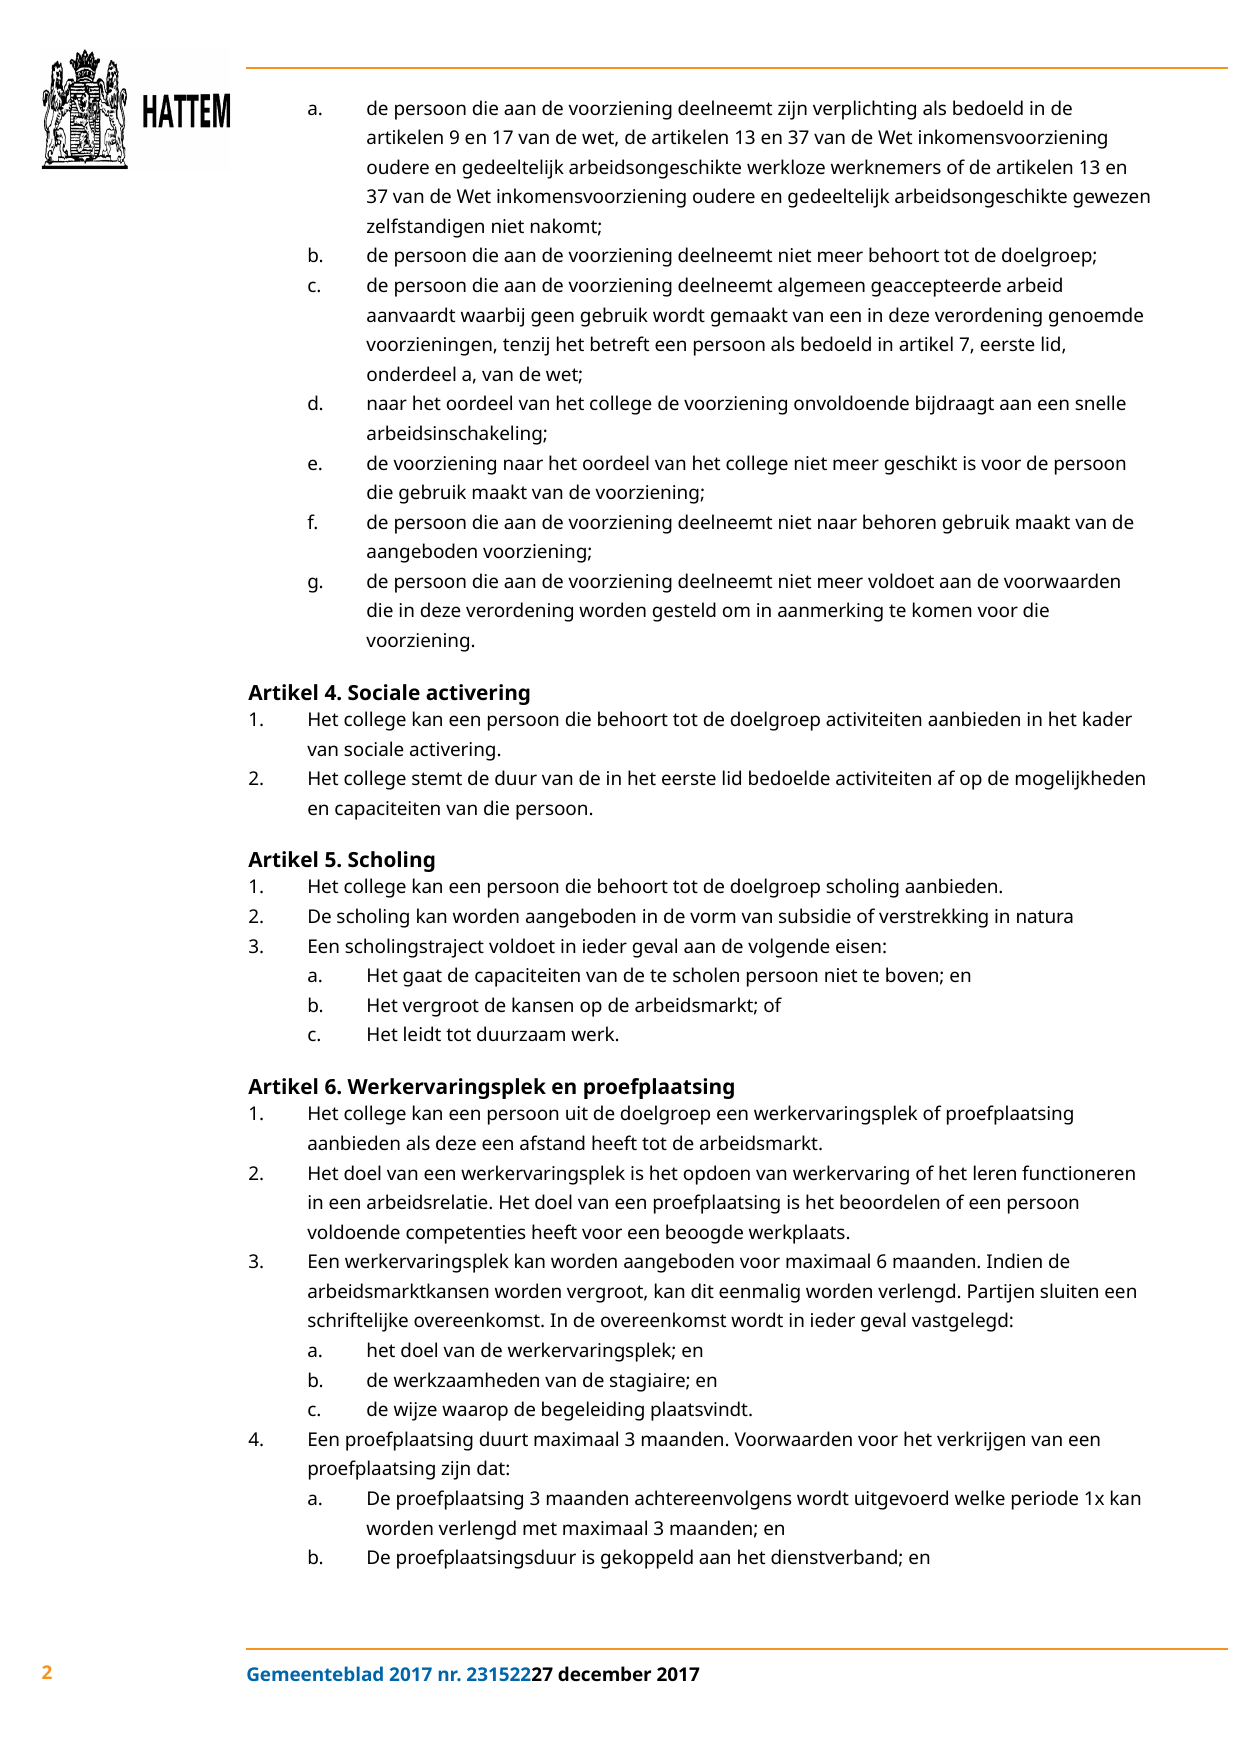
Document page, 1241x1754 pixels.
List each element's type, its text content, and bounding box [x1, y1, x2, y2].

list Het gaat de capaciteiten van de te scholen persoon niet te boven; en [307, 962, 1152, 988]
list het doel van de werkervaringsplek; en [307, 1337, 1152, 1363]
list Het vergroot de kansen op de arbeidsmarkt; of [307, 992, 1152, 1018]
list naar het oordeel van het college de voorziening onvoldoende bijdraagt aan een snelle arbeidsinschakeling; [307, 391, 1152, 446]
list de persoon die aan de voorziening deelneemt zijn verplichting als bedoeld in de artikelen 9 en 17 van de wet, de artikelen 13 en 37 van de Wet inkomensvoorziening oudere en gedeeltelijk arbeidsongeschikte werkloze werknemers of de artikelen 13 en 37 van de Wet inkomensvoorziening oudere en gedeeltelijk arbeidsongeschikte gewezen zelfstandigen niet nakomt; [307, 95, 1152, 239]
list Het doel van een werkervaringsplek is het opdoen van werkervaring of het leren functioneren in een arbeidsrelatie. Het doel van een proefplaatsing is het beoordelen of een persoon voldoende competenties heeft voor een beoogde werkplaats. [248, 1160, 1152, 1244]
list Het college kan een persoon die behoort tot de doelgroep scholing aanbieden. [248, 874, 1152, 899]
list De proefplaatsingsduur is gekoppeld aan het dienstverband; en [307, 1544, 1152, 1570]
list Een scholingstraject voldoet in ieder geval aan de volgende eisen: [248, 933, 1152, 959]
list de persoon die aan de voorziening deelneemt niet meer behoort tot de doelgroep; [307, 243, 1152, 268]
list Het college kan een persoon die behoort tot de doelgroep activiteiten aanbieden in het kader van sociale activering. [248, 706, 1152, 761]
list De proefplaatsing 3 maanden achtereenvolgens wordt uitgevoerd welke periode 1x kan worden verlengd met maximaal 3 maanden; en [307, 1485, 1152, 1540]
list Een proefplaatsing duurt maximaal 3 maanden. Voorwaarden voor het verkrijgen van een proefplaatsing zijn dat: [248, 1426, 1152, 1481]
list de persoon die aan de voorziening deelneemt algemeen geaccepteerde arbeid aanvaardt waarbij geen gebruik wordt gemaakt van een in deze verordening genoemde voorzieningen, tenzij het betreft een persoon als bedoeld in artikel 7, eerste lid, onderdeel a, van de wet; [307, 272, 1152, 387]
list Het college stemt de duur van de in het eerste lid bedoelde activiteiten af op de mogelijkheden en capaciteiten van die persoon. [248, 765, 1152, 821]
list Een werkervaringsplek kan worden aangeboden voor maximaal 6 maanden. Indien de arbeidsmarktkansen worden vergroot, kan dit eenmalig worden verlengd. Partijen sluiten een schriftelijke overeenkomst. In de overeenkomst wordt in ieder geval vastgelegd: [248, 1248, 1152, 1333]
list de wijze waarop de begeleiding plaatsvindt. [307, 1396, 1152, 1422]
list de voorziening naar het oordeel van het college niet meer geschikt is voor de persoon die gebruik maakt van de voorziening; [307, 450, 1152, 505]
text Artikel 4. Sociale activering [248, 678, 1152, 706]
picture [41, 47, 231, 172]
list de persoon die aan de voorziening deelneemt niet meer voldoet aan de voorwaarden die in deze verordening worden gesteld om in aanmerking te komen voor die voorziening. [307, 568, 1152, 653]
text Artikel 5. Scholing [248, 845, 1152, 874]
list Het college kan een persoon uit de doelgroep een werkervaringsplek of proefplaatsing aanbieden als deze een afstand heeft tot de arbeidsmarkt. [248, 1101, 1152, 1156]
text Artikel 6. Werkervaringsplek en proefplaatsing [248, 1072, 1152, 1101]
list de werkzaamheden van de stagiaire; en [307, 1367, 1152, 1392]
list Het leidt tot duurzaam werk. [307, 1022, 1152, 1047]
list De scholing kan worden aangeboden in de vorm van subsidie of verstrekking in natura [248, 903, 1152, 929]
list de persoon die aan de voorziening deelneemt niet naar behoren gebruik maakt van de aangeboden voorziening; [307, 509, 1152, 564]
